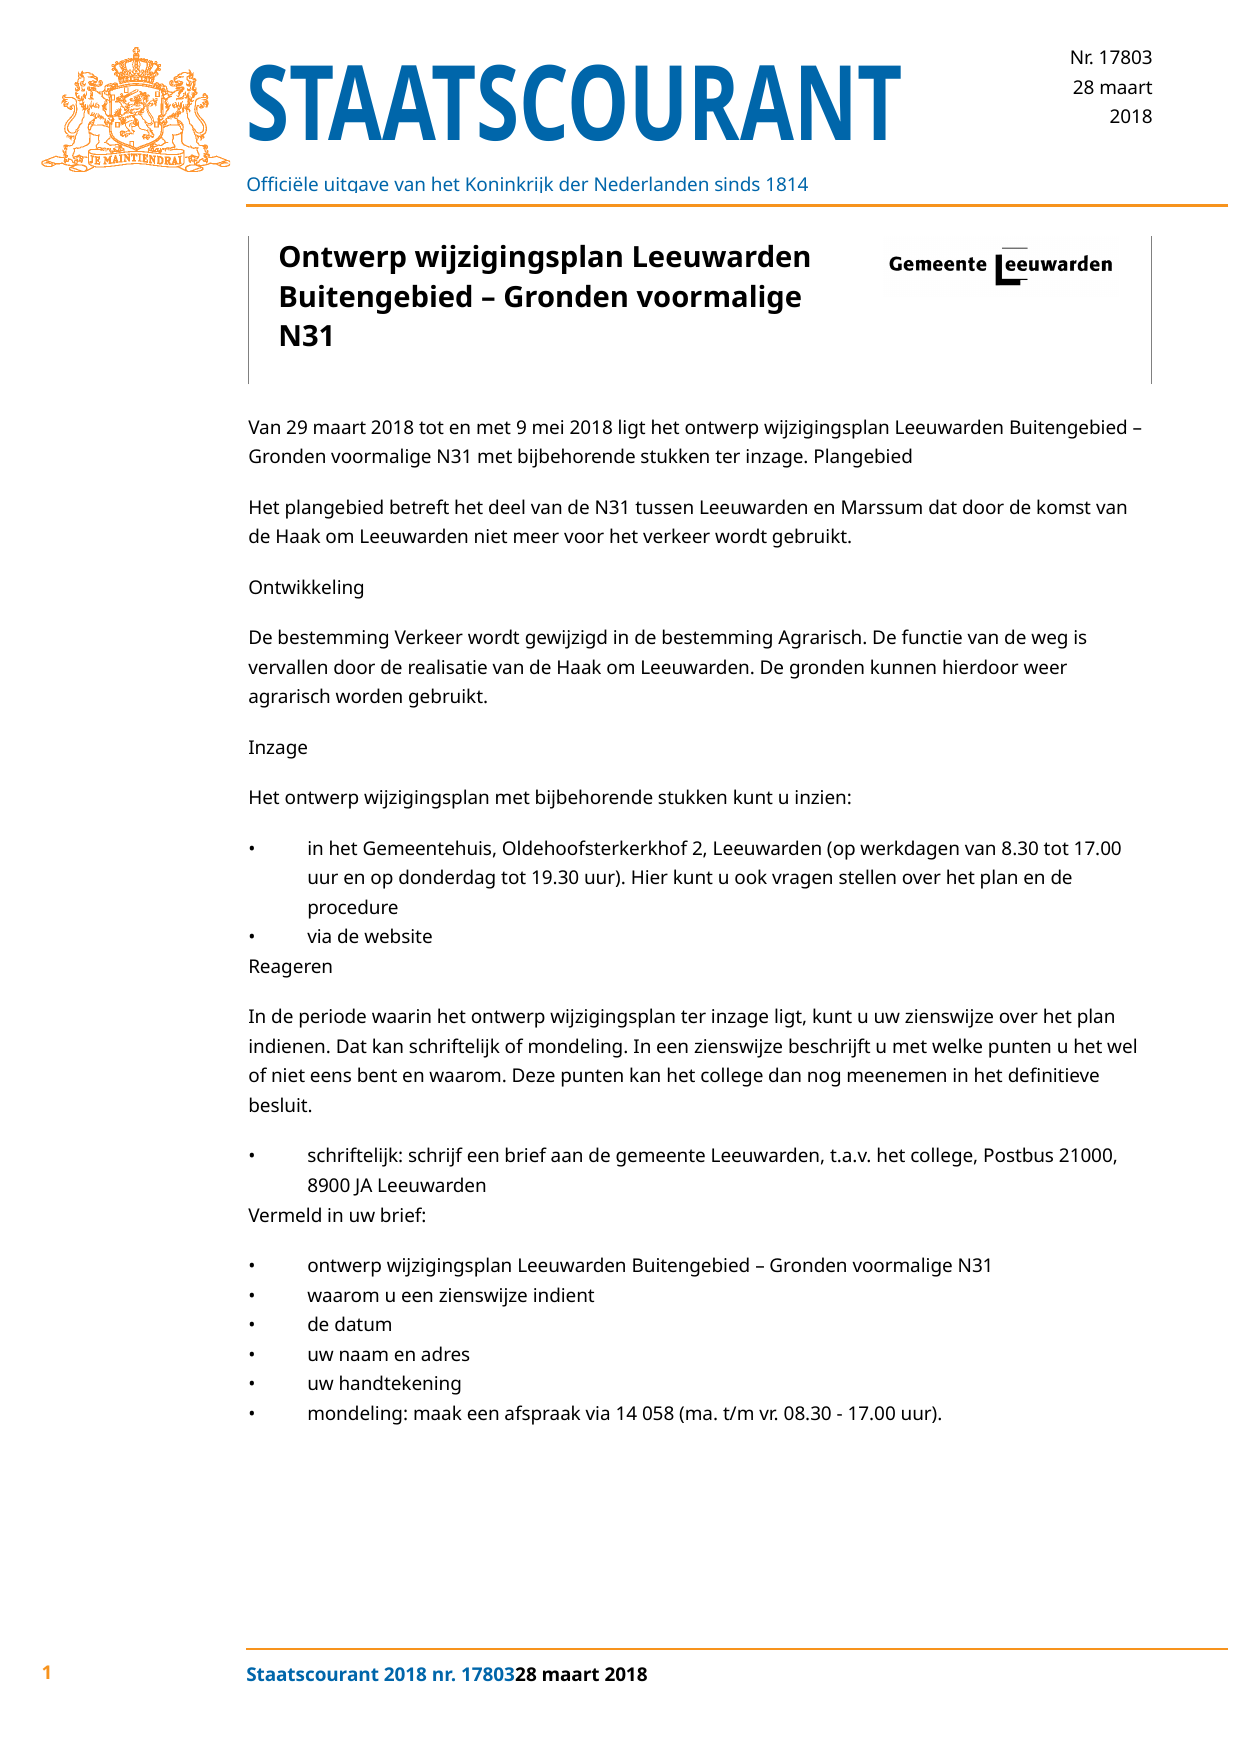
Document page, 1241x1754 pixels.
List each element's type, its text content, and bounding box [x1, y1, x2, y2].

list uw handtekening [248, 1371, 1152, 1396]
table_header [850, 236, 1151, 384]
text Reageren [248, 953, 1152, 979]
text Inzage [248, 734, 1152, 760]
list in het Gemeentehuis, Oldehoofsterkerkhof 2, Leeuwarden (op werkdagen van 8.30 tot 17.00 uur en op donderdag tot 19.30 uur). Hier kunt u ook vragen stellen over het plan en de procedure [248, 835, 1152, 920]
text De bestemming Verkeer wordt gewijzigd in de bestemming Agrarisch. De functie van de weg is vervallen door de realisatie van de Haak om Leeuwarden. De gronden kunnen hierdoor weer agrarisch worden gebruikt. [248, 624, 1152, 709]
text Vermeld in uw brief: [248, 1202, 1152, 1228]
list via de website [248, 923, 1152, 949]
list waarom u een zienswijze indient [248, 1282, 1152, 1308]
list de datum [248, 1311, 1152, 1337]
list schriftelijk: schrijf een brief aan de gemeente Leeuwarden, t.a.v. het college, Postbus 21000, 8900 JA Leeuwarden [248, 1143, 1152, 1198]
text Het plangebied betreft het deel van de N31 tussen Leeuwarden en Marssum dat door de komst van de Haak om Leeuwarden niet meer voor het verkeer wordt gebruikt. [248, 494, 1152, 549]
list uw naam en adres [248, 1341, 1152, 1367]
text Het ontwerp wijzigingsplan met bijbehorende stukken kunt u inzien: [248, 784, 1152, 810]
list mondeling: maak een afspraak via 14 058 (ma. t/m vr. 08.30 - 17.00 uur). [248, 1400, 1152, 1426]
picture [882, 236, 1119, 297]
picture [41, 47, 231, 172]
list ontwerp wijzigingsplan Leeuwarden Buitengebied – Gronden voormalige N31 [248, 1252, 1152, 1278]
text Ontwikkeling [248, 574, 1152, 600]
text In de periode waarin het ontwerp wijzigingsplan ter inzage ligt, kunt u uw zienswijze over het plan indienen. Dat kan schriftelijk of mondeling. In een zienswijze beschrijft u met welke punten u het wel of niet eens bent en waarom. Deze punten kan het college dan nog meenemen in het definitieve besluit. [248, 1003, 1152, 1118]
table_header Ontwerp wijzigingsplan Leeuwarden Buitengebied – Gronden voormalige N31 [249, 236, 850, 384]
text Van 29 maart 2018 tot en met 9 mei 2018 ligt het ontwerp wijzigingsplan Leeuwarden Buitengebied – Gronden voormalige N31 met bijbehorende stukken ter inzage. Plangebied [248, 414, 1152, 469]
